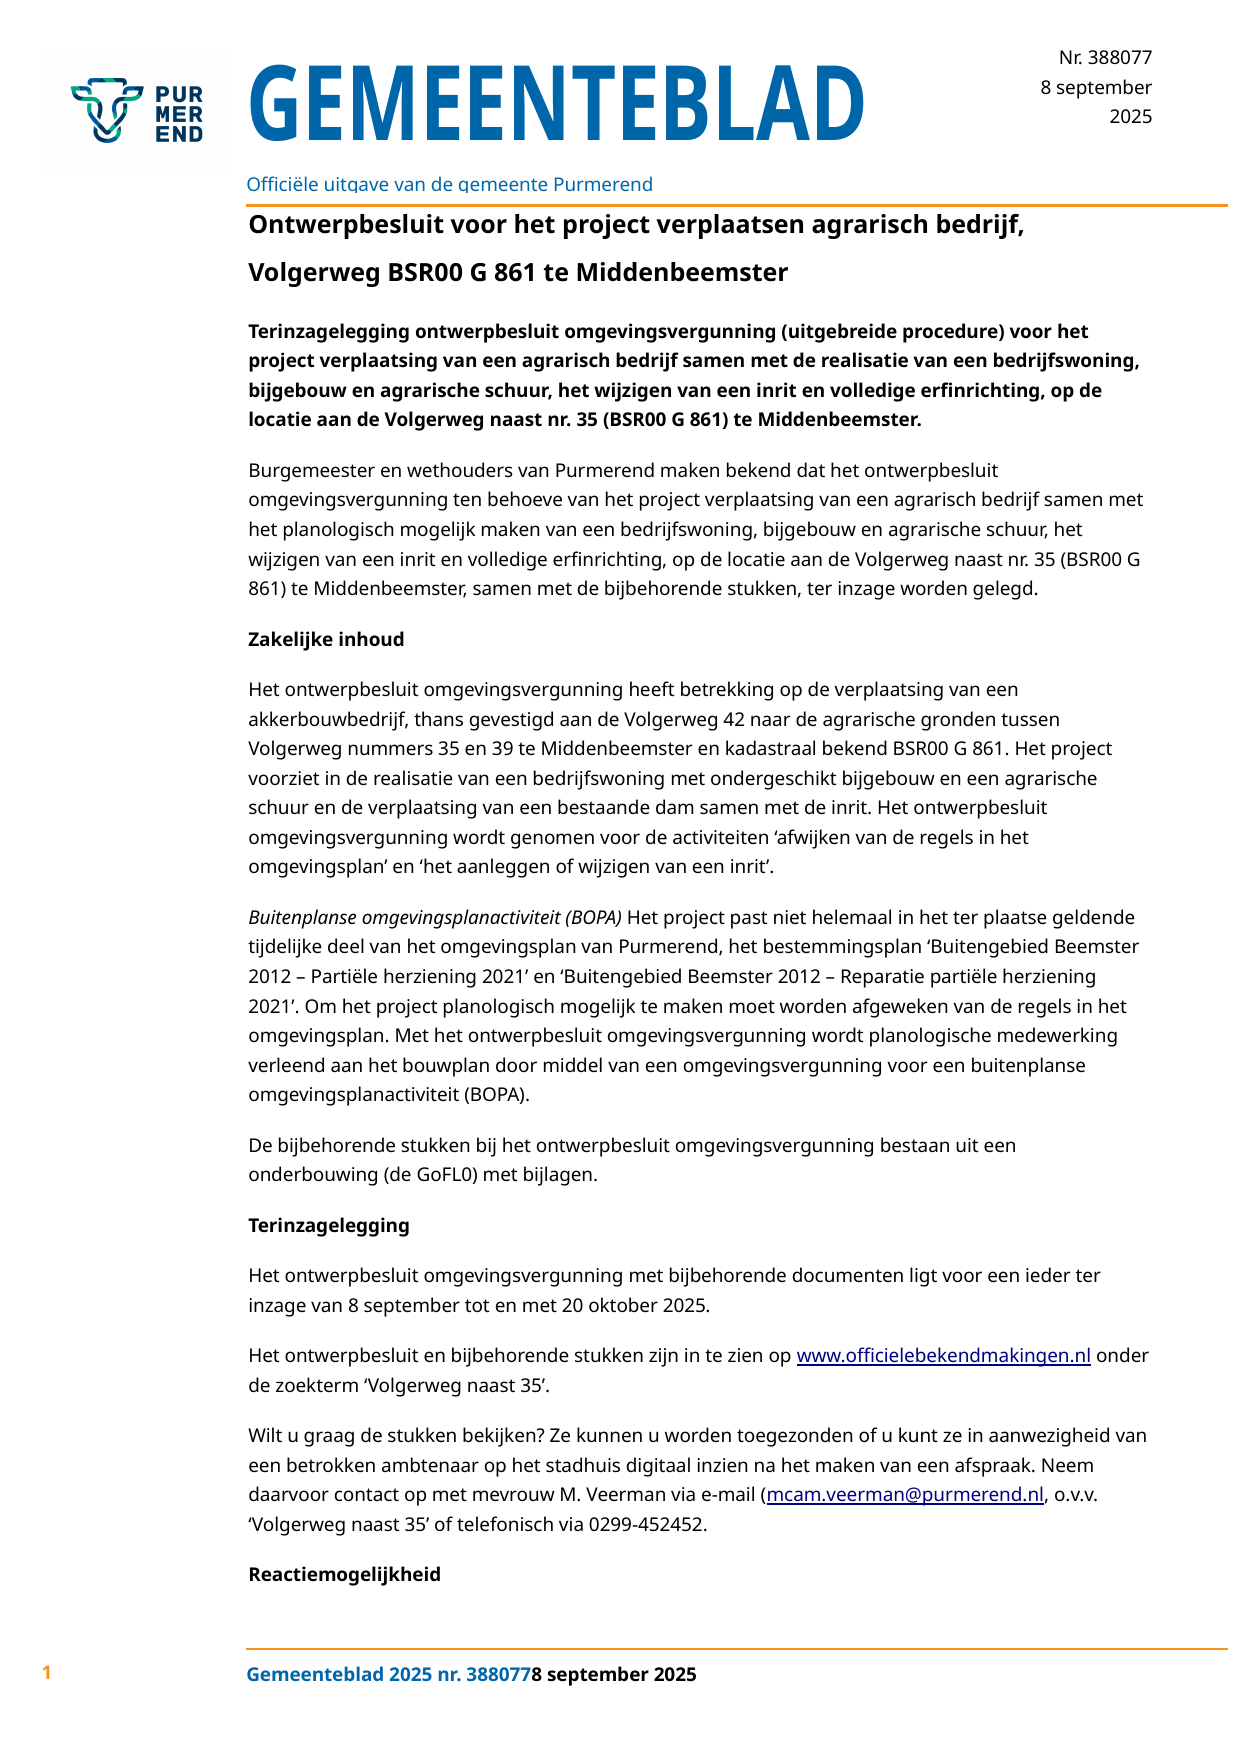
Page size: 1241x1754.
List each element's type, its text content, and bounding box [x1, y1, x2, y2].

text Zakelijke inhoud [248, 626, 1152, 652]
text Terinzagelegging ontwerpbesluit omgevingsvergunning (uitgebreide procedure) voor het project verplaatsing van een agrarisch bedrijf samen met de realisatie van een bedrijfswoning, bijgebouw en agrarische schuur, het wijzigen van een inrit en volledige erfinrichting, op de locatie aan de Volgerweg naast nr. 35 (BSR00 G 861) te Middenbeemster. [248, 318, 1152, 432]
picture [41, 47, 231, 172]
text Wilt u graag de stukken bekijken? Ze kunnen u worden toegezonden of u kunt ze in aanwezigheid van een betrokken ambtenaar op het stadhuis digitaal inzien na het maken van een afspraak. Neem daarvoor contact op met mevrouw M. Veerman via e-mail (mcam.veerman@purmerend.nl, o.v.v. ‘Volgerweg naast 35’ of telefonisch via 0299-452452. [248, 1422, 1152, 1537]
text Het ontwerpbesluit omgevingsvergunning met bijbehorende documenten ligt voor een ieder ter inzage van 8 september tot en met 20 oktober 2025. [248, 1262, 1152, 1318]
text Burgemeester en wethouders van Purmerend maken bekend dat het ontwerpbesluit omgevingsvergunning ten behoeve van het project verplaatsing van een agrarisch bedrijf samen met het planologisch mogelijk maken van een bedrijfswoning, bijgebouw en agrarische schuur, het wijzigen van een inrit en volledige erfinrichting, op de locatie aan de Volgerweg naast nr. 35 (BSR00 G 861) te Middenbeemster, samen met de bijbehorende stukken, ter inzage worden gelegd. [248, 457, 1152, 601]
text De bijbehorende stukken bij het ontwerpbesluit omgevingsvergunning bestaan uit een onderbouwing (de GoFL0) met bijlagen. [248, 1132, 1152, 1187]
text Het ontwerpbesluit en bijbehorende stukken zijn in te zien op www.officielebekendmakingen.nl onder de zoekterm ‘Volgerweg naast 35’. [248, 1342, 1152, 1398]
text Terinzagelegging [248, 1212, 1152, 1238]
text Buitenplanse omgevingsplanactiviteit (BOPA) Het project past niet helemaal in het ter plaatse geldende tijdelijke deel van het omgevingsplan van Purmerend, het bestemmingsplan ‘Buitengebied Beemster 2012 – Partiële herziening 2021’ en ‘Buitengebied Beemster 2012 – Reparatie partiële herziening 2021’. Om het project planologisch mogelijk te maken moet worden afgeweken van de regels in het omgevingsplan. Met het ontwerpbesluit omgevingsvergunning wordt planologische medewerking verleend aan het bouwplan door middel van een omgevingsvergunning voor een buitenplanse omgevingsplanactiviteit (BOPA). [248, 904, 1152, 1107]
text Het ontwerpbesluit omgevingsvergunning heeft betrekking op de verplaatsing van een akkerbouwbedrijf, thans gevestigd aan de Volgerweg 42 naar de agrarische gronden tussen Volgerweg nummers 35 en 39 te Middenbeemster en kadastraal bekend BSR00 G 861. Het project voorziet in de realisatie van een bedrijfswoning met ondergeschikt bijgebouw en een agrarische schuur en de verplaatsing van een bestaande dam samen met de inrit. Het ontwerpbesluit omgevingsvergunning wordt genomen voor de activiteiten ‘afwijken van de regels in het omgevingsplan’ en ‘het aanleggen of wijzigen van een inrit’. [248, 676, 1152, 879]
text Reactiemogelijkheid [248, 1562, 1152, 1587]
text Ontwerpbesluit voor het project verplaatsen agrarisch bedrijf, Volgerweg BSR00 G 861 te Middenbeemster [248, 207, 1152, 288]
